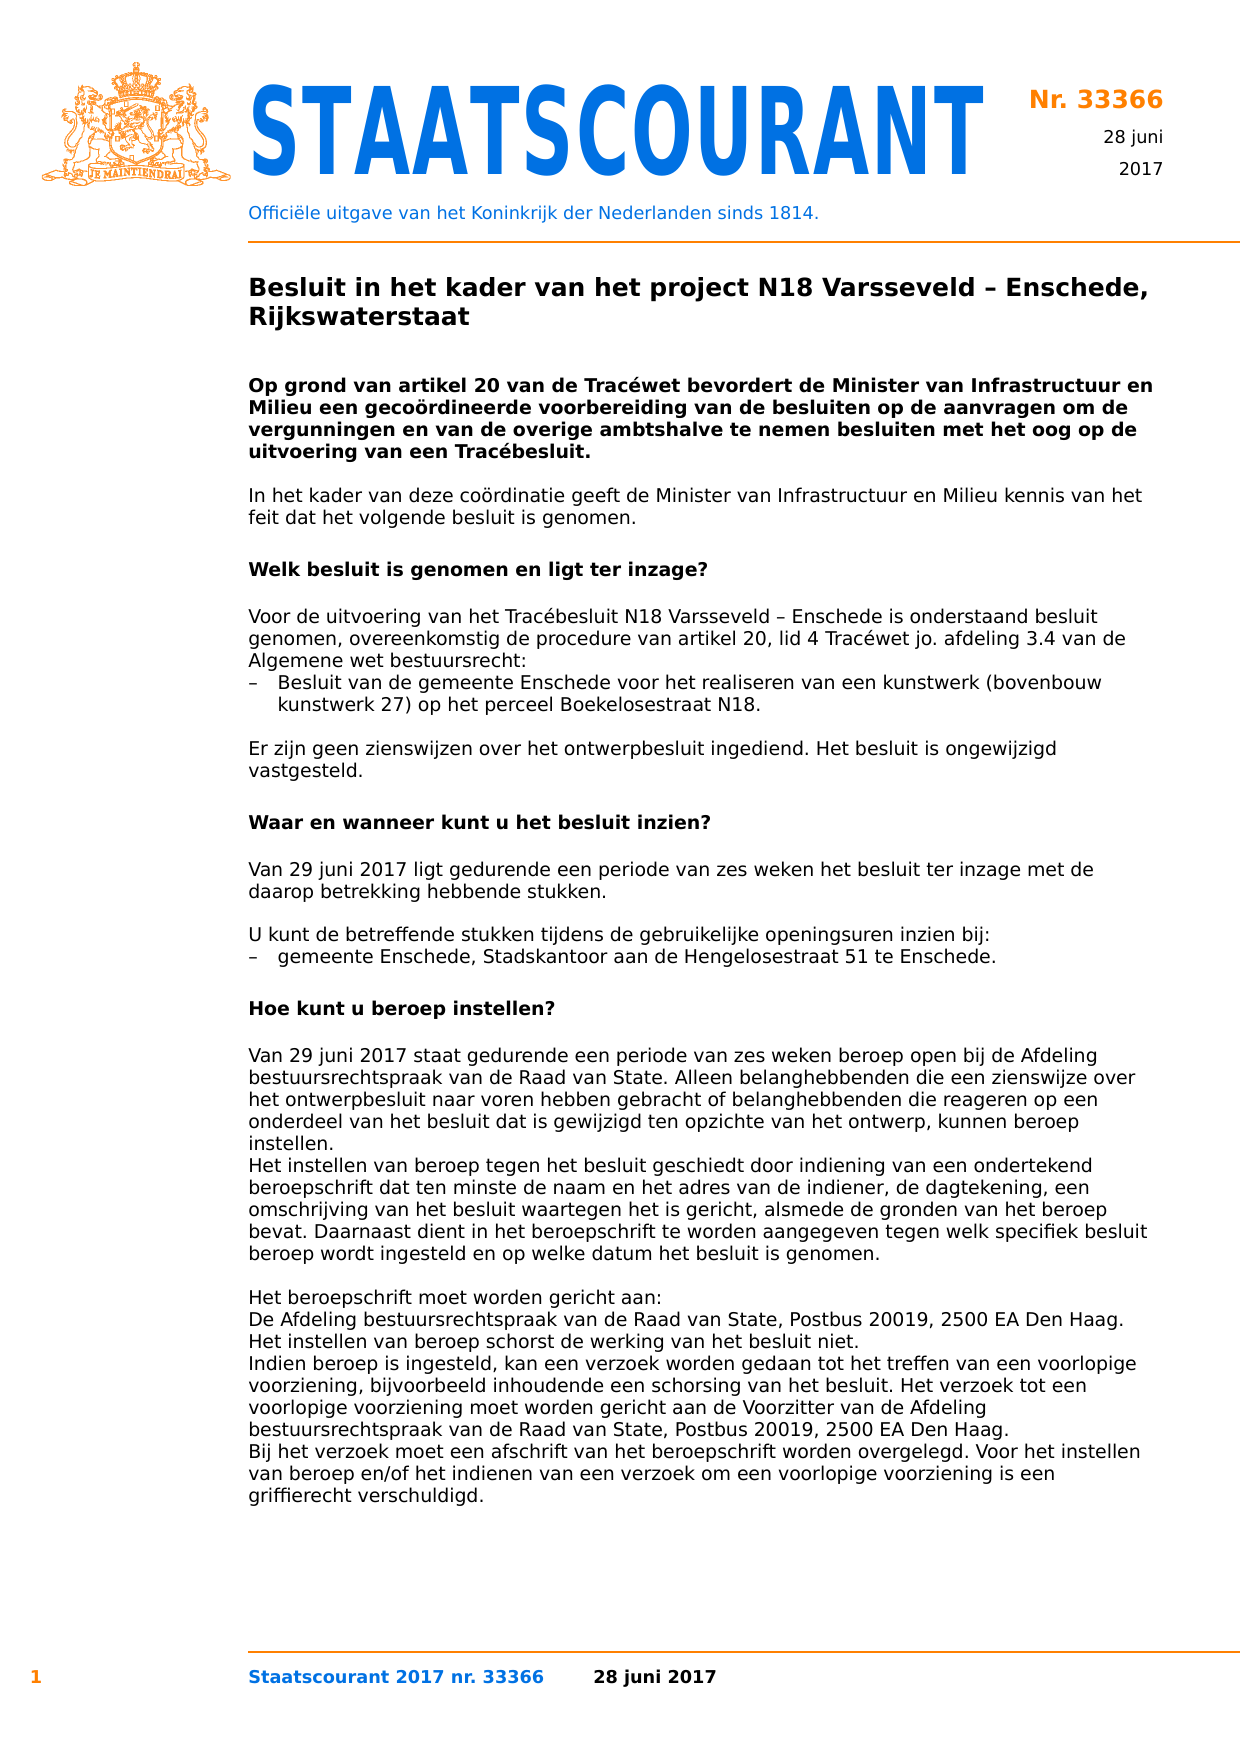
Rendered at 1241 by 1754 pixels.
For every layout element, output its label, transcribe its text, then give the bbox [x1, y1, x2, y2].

table_cell 2017 [998, 153, 1240, 203]
text Van 29 juni 2017 ligt gedurende een periode van zes weken het besluit ter inzage met de daarop betrekking hebbende stukken. [248, 858, 1163, 902]
subtitle Waar en wanneer kunt u het besluit inzien? [248, 812, 1163, 833]
text Het instellen van beroep tegen het besluit geschiedt door indiening van een ondertekend beroepschrift dat ten minste de naam en het adres van de indiener, de dagtekening, een omschrijving van het besluit waartegen het is gericht, alsmede de gronden van het beroep bevat. Daarnaast dient in het beroepschrift te worden aangegeven tegen welk specifiek besluit beroep wordt ingesteld en op welke datum het besluit is genomen. [248, 1155, 1163, 1265]
subtitle Welk besluit is genomen en ligt ter inzage? [248, 559, 1163, 581]
text Er zijn geen zienswijzen over het ontwerpbesluit ingediend. Het besluit is ongewijzigd vastgesteld. [248, 738, 1163, 782]
text Voor de uitvoering van het Tracébesluit N18 Varsseveld – Enschede is onderstaand besluit genomen, overeenkomstig de procedure van artikel 20, lid 4 Tracéwet jo. afdeling 3.4 van de Algemene wet bestuursrecht: [248, 606, 1163, 672]
table_header STAATSCOURANT [248, 62, 998, 203]
text De Afdeling bestuursrechtspraak van de Raad van State, Postbus 20019, 2500 EA Den Haag. [248, 1309, 1163, 1331]
table_cell Officiële uitgave van het Koninkrijk der Nederlanden sinds 1814. [248, 203, 1240, 241]
text U kunt de betreffende stukken tijdens de gebruikelijke openingsuren inzien bij: [248, 924, 1163, 946]
text Van 29 juni 2017 staat gedurende een periode van zes weken beroep open bij de Afdeling bestuursrechtspraak van de Raad van State. Alleen belanghebbenden die een zienswijze over het ontwerpbesluit naar voren hebben gebracht of belanghebbenden die reageren op een onderdeel van het besluit dat is gewijzigd ten opzichte van het ontwerp, kunnen beroep instellen. [248, 1045, 1163, 1155]
table_cell 28 juni [998, 121, 1240, 153]
text Het beroepschrift moet worden gericht aan: [248, 1287, 1163, 1309]
table_header [25, 62, 248, 241]
text – Besluit van de gemeente Enschede voor het realiseren van een kunstwerk (bovenbouw kunstwerk 27) op het perceel Boekelosestraat N18. [248, 672, 1163, 716]
text In het kader van deze coördinatie geeft de Minister van Infrastructuur en Milieu kennis van het feit dat het volgende besluit is genomen. [248, 485, 1163, 529]
table_header Nr. 33366 [998, 62, 1240, 121]
subtitle Besluit in het kader van het project N18 Varsseveld – Enschede, Rijkswaterstaat [248, 273, 1163, 331]
text – gemeente Enschede, Stadskantoor aan de Hengelosestraat 51 te Enschede. [248, 946, 1163, 968]
text Op grond van artikel 20 van de Tracéwet bevordert de Minister van Infrastructuur en Milieu een gecoördineerde voorbereiding van de besluiten op de aanvragen om de vergunningen en van de overige ambtshalve te nemen besluiten met het oog op de uitvoering van een Tracébesluit. [248, 375, 1163, 463]
picture [41, 62, 231, 186]
subtitle Hoe kunt u beroep instellen? [248, 998, 1163, 1020]
text Het instellen van beroep schorst de werking van het besluit niet. [248, 1331, 1163, 1353]
text Indien beroep is ingesteld, kan een verzoek worden gedaan tot het treffen van een voorlopige voorziening, bijvoorbeeld inhoudende een schorsing van het besluit. Het verzoek tot een voorlopige voorziening moet worden gericht aan de Voorzitter van de Afdeling bestuursrechtspraak van de Raad van State, Postbus 20019, 2500 EA Den Haag. [248, 1353, 1163, 1441]
text Bij het verzoek moet een afschrift van het beroepschrift worden overgelegd. Voor het instellen van beroep en/of het indienen van een verzoek om een voorlopige voorziening is een griffierecht verschuldigd. [248, 1441, 1163, 1507]
